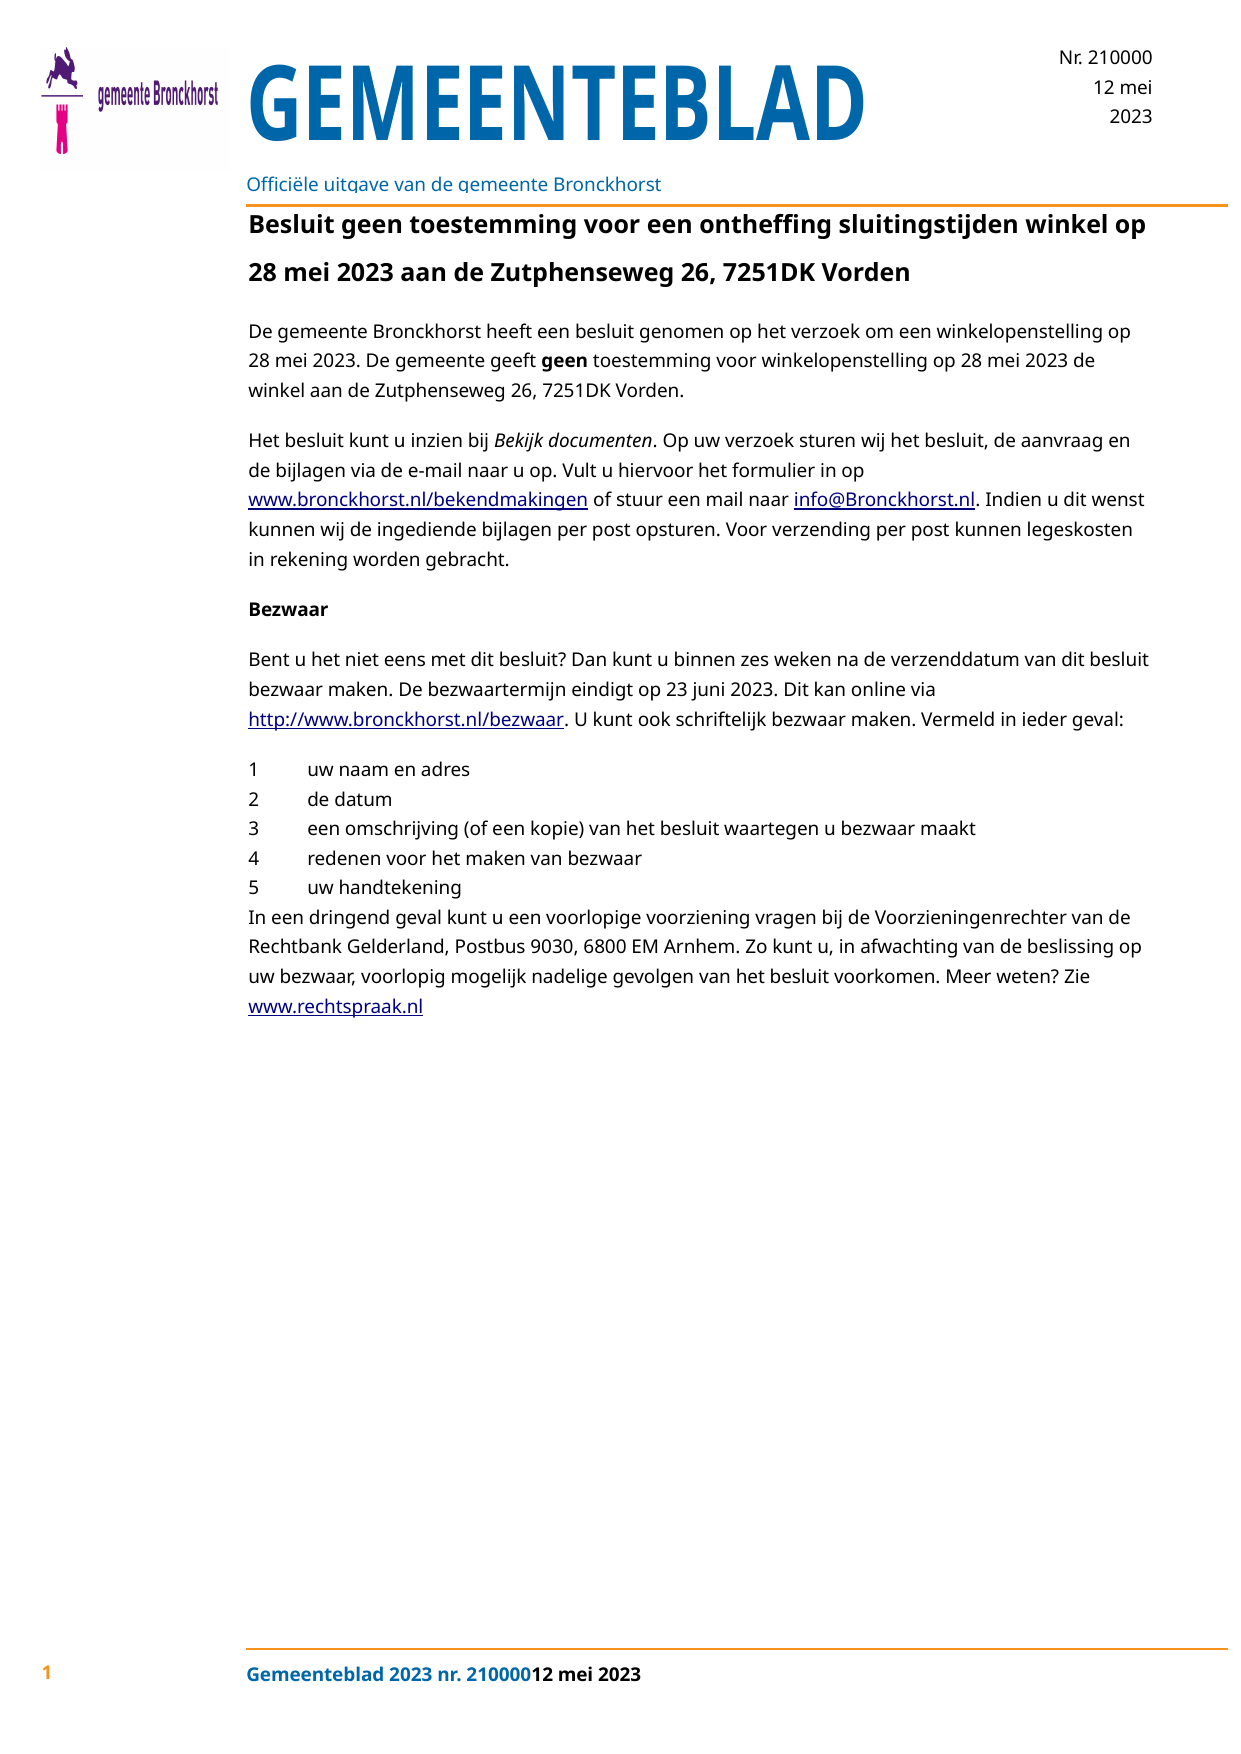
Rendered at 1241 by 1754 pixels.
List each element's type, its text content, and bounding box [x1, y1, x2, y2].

text De gemeente Bronckhorst heeft een besluit genomen op het verzoek om een winkelopenstelling op 28 mei 2023. De gemeente geeft geen toestemming voor winkelopenstelling op 28 mei 2023 de winkel aan de Zutphenseweg 26, 7251DK Vorden. [248, 318, 1152, 403]
text Het besluit kunt u inzien bij Bekijk documenten. Op uw verzoek sturen wij het besluit, de aanvraag en de bijlagen via de e-mail naar u op. Vult u hiervoor het formulier in op www.bronckhorst.nl/bekendmakingen of stuur een mail naar info@Bronckhorst.nl. Indien u dit wenst kunnen wij de ingediende bijlagen per post opsturen. Voor verzending per post kunnen legeskosten in rekening worden gebracht. [248, 427, 1152, 572]
list uw naam en adres [248, 756, 1152, 782]
list een omschrijving (of een kopie) van het besluit waartegen u bezwaar maakt [248, 815, 1152, 841]
text In een dringend geval kunt u een voorlopige voorziening vragen bij de Voorzieningenrechter van de Rechtbank Gelderland, Postbus 9030, 6800 EM Arnhem. Zo kunt u, in afwachting van de beslissing op uw bezwaar, voorlopig mogelijk nadelige gevolgen van het besluit voorkomen. Meer weten? Zie www.rechtspraak.nl [248, 904, 1152, 1019]
text Bent u het niet eens met dit besluit? Dan kunt u binnen zes weken na de verzenddatum van dit besluit bezwaar maken. De bezwaartermijn eindigt op 23 juni 2023. Dit kan online via http://www.bronckhorst.nl/bezwaar. U kunt ook schriftelijk bezwaar maken. Vermeld in ieder geval: [248, 647, 1152, 732]
list de datum [248, 786, 1152, 812]
text Bezwaar [248, 596, 1152, 622]
list redenen voor het maken van bezwaar [248, 845, 1152, 871]
picture [41, 47, 231, 172]
text Besluit geen toestemming voor een ontheffing sluitingstijden winkel op 28 mei 2023 aan de Zutphenseweg 26, 7251DK Vorden [248, 207, 1152, 288]
list uw handtekening [248, 874, 1152, 900]
